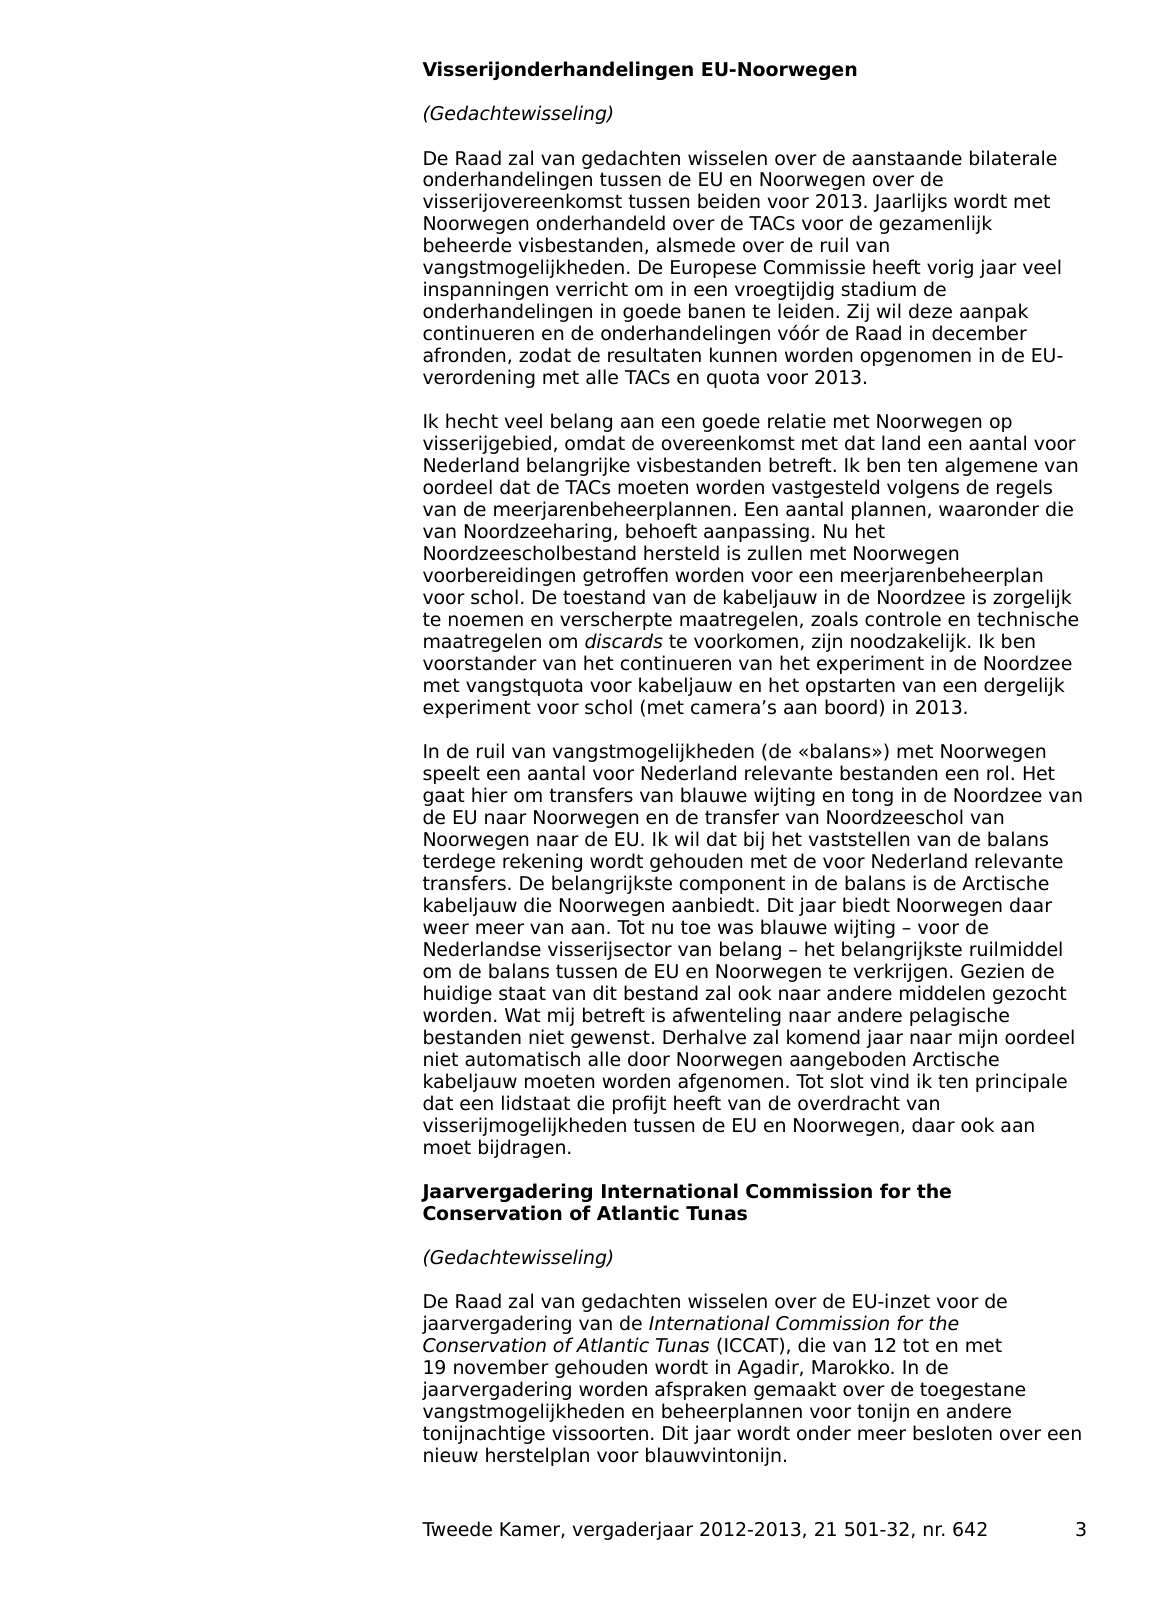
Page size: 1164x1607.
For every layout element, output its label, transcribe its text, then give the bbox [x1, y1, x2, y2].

text De Raad zal van gedachten wisselen over de aanstaande bilaterale onderhandelingen tussen de EU en Noorwegen over de visserijovereenkomst tussen beiden voor 2013. Jaarlijks wordt met Noorwegen onderhandeld over de TACs voor de gezamenlijk beheerde visbestanden, alsmede over de ruil van vangstmogelijkheden. De Europese Commissie heeft vorig jaar veel inspanningen verricht om in een vroegtijdig stadium de onderhandelingen in goede banen te leiden. Zij wil deze aanpak continueren en de onderhandelingen vóór de Raad in december afronden, zodat de resultaten kunnen worden opgenomen in de EU-verordening met alle TACs en quota voor 2013. [422, 147, 1087, 389]
subtitle Jaarvergadering International Commission for the Conservation of Atlantic Tunas [422, 1181, 1087, 1225]
subtitle (Gedachtewisseling) [422, 1247, 1087, 1269]
text In de ruil van vangstmogelijkheden (de «balans») met Noorwegen speelt een aantal voor Nederland relevante bestanden een rol. Het gaat hier om transfers van blauwe wijting en tong in de Noordzee van de EU naar Noorwegen en de transfer van Noordzeeschol van Noorwegen naar de EU. Ik wil dat bij het vaststellen van de balans terdege rekening wordt gehouden met de voor Nederland relevante transfers. De belangrijkste component in de balans is de Arctische kabeljauw die Noorwegen aanbiedt. Dit jaar biedt Noorwegen daar weer meer van aan. Tot nu toe was blauwe wijting – voor de Nederlandse visserijsector van belang – het belangrijkste ruilmiddel om de balans tussen de EU en Noorwegen te verkrijgen. Gezien de huidige staat van dit bestand zal ook naar andere middelen gezocht worden. Wat mij betreft is afwenteling naar andere pelagische bestanden niet gewenst. Derhalve zal komend jaar naar mijn oordeel niet automatisch alle door Noorwegen aangeboden Arctische kabeljauw moeten worden afgenomen. Tot slot vind ik ten principale dat een lidstaat die profijt heeft van de overdracht van visserijmogelijkheden tussen de EU en Noorwegen, daar ook aan moet bijdragen. [422, 741, 1087, 1159]
subtitle (Gedachtewisseling) [422, 103, 1087, 125]
text De Raad zal van gedachten wisselen over de EU-inzet voor de jaarvergadering van de International Commission for the Conservation of Atlantic Tunas (ICCAT), die van 12 tot en met 19 november gehouden wordt in Agadir, Marokko. In de jaarvergadering worden afspraken gemaakt over de toegestane vangstmogelijkheden en beheerplannen voor tonijn en andere tonijnachtige vissoorten. Dit jaar wordt onder meer besloten over een nieuw herstelplan voor blauwvintonijn. [422, 1291, 1087, 1467]
subtitle Visserijonderhandelingen EU-Noorwegen [422, 59, 1087, 81]
text Ik hecht veel belang aan een goede relatie met Noorwegen op visserijgebied, omdat de overeenkomst met dat land een aantal voor Nederland belangrijke visbestanden betreft. Ik ben ten algemene van oordeel dat de TACs moeten worden vastgesteld volgens de regels van de meerjarenbeheerplannen. Een aantal plannen, waaronder die van Noordzeeharing, behoeft aanpassing. Nu het Noordzeescholbestand hersteld is zullen met Noorwegen voorbereidingen getroffen worden voor een meerjarenbeheerplan voor schol. De toestand van de kabeljauw in de Noordzee is zorgelijk te noemen en verscherpte maatregelen, zoals controle en technische maatregelen om discards te voorkomen, zijn noodzakelijk. Ik ben voorstander van het continueren van het experiment in de Noordzee met vangstquota voor kabeljauw en het opstarten van een dergelijk experiment voor schol (met camera’s aan boord) in 2013. [422, 411, 1087, 719]
